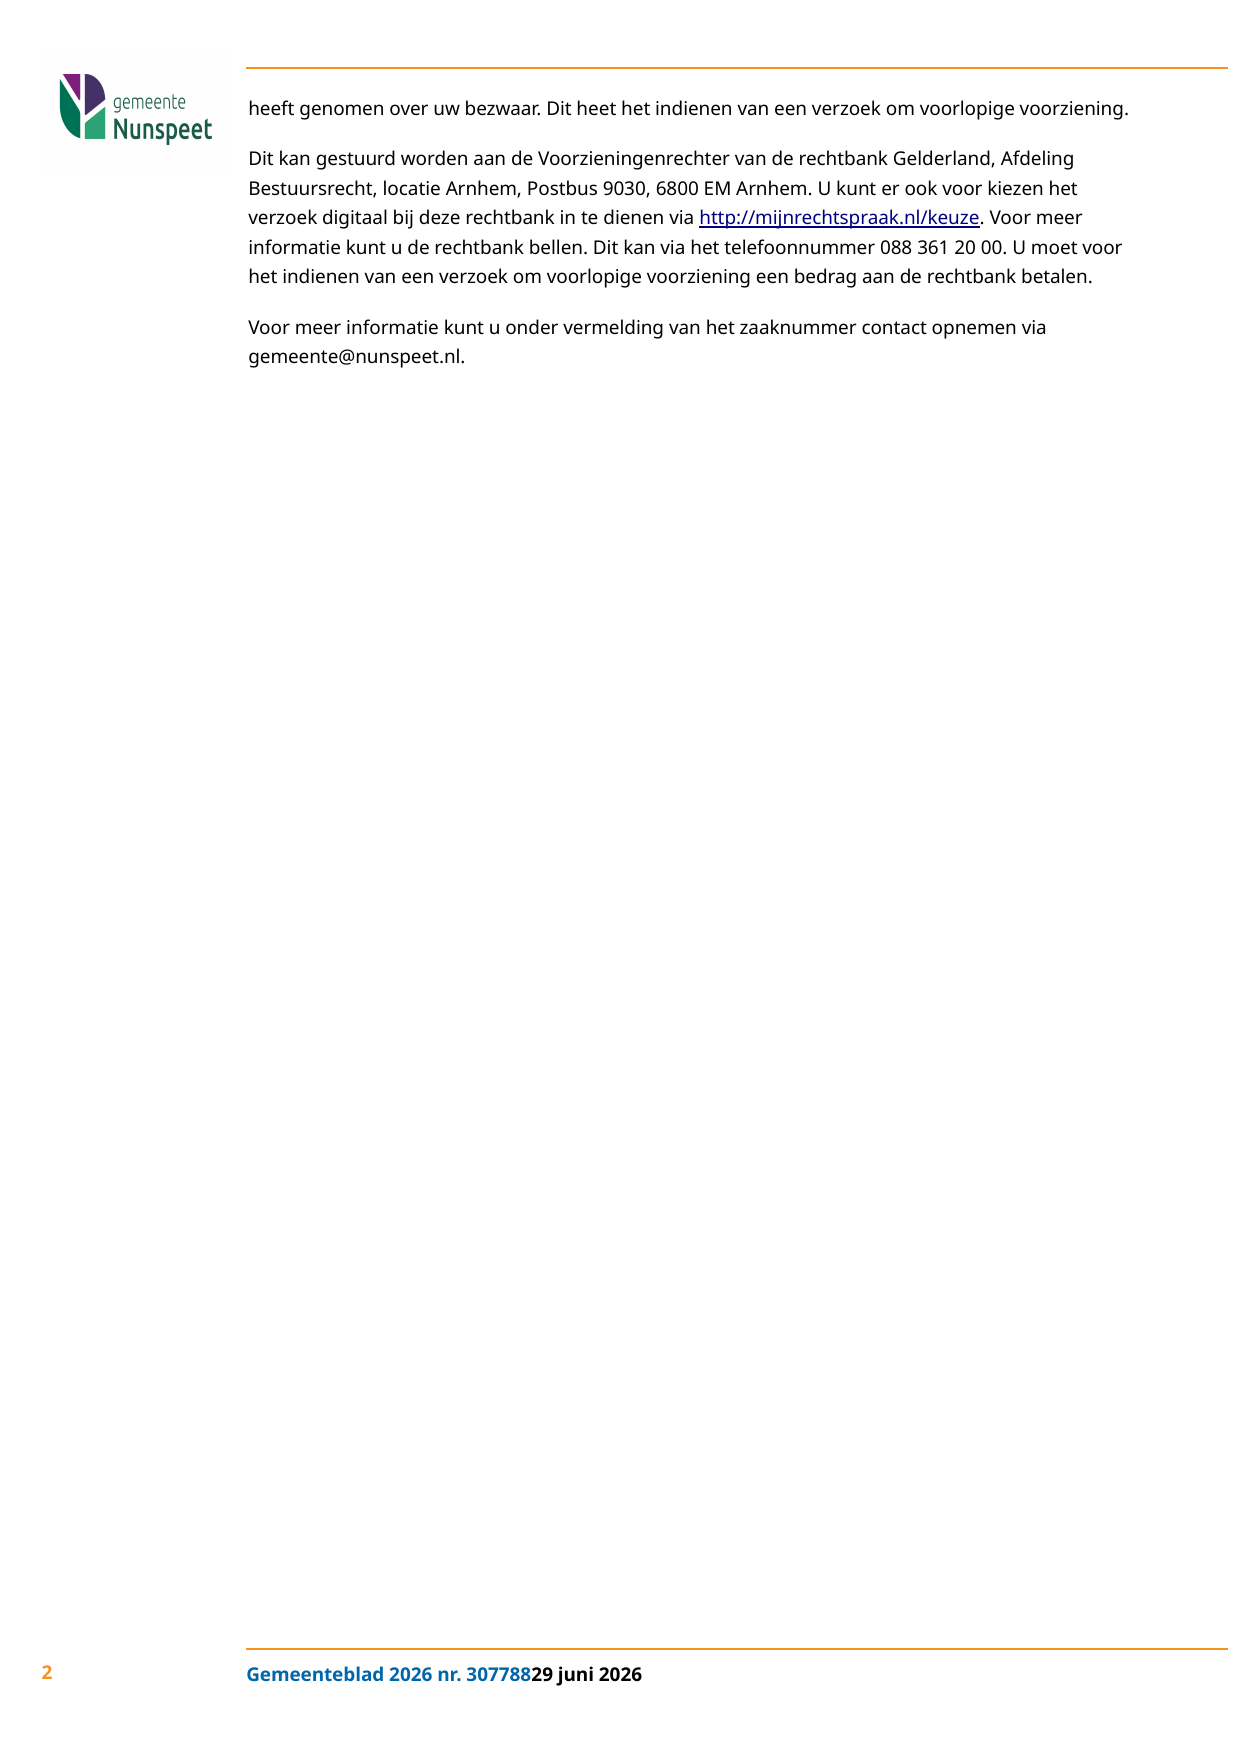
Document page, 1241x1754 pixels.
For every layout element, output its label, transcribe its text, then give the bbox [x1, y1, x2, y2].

text heeft genomen over uw bezwaar. Dit heet het indienen van een verzoek om voorlopige voorziening. [248, 95, 1152, 121]
text Dit kan gestuurd worden aan de Voorzieningenrechter van de rechtbank Gelderland, Afdeling Bestuursrecht, locatie Arnhem, Postbus 9030, 6800 EM Arnhem. U kunt er ook voor kiezen het verzoek digitaal bij deze rechtbank in te dienen via http://mijnrechtspraak.nl/keuze. Voor meer informatie kunt u de rechtbank bellen. Dit kan via het telefoonnummer 088 361 20 00. U moet voor het indienen van een verzoek om voorlopige voorziening een bedrag aan de rechtbank betalen. [248, 145, 1152, 289]
picture [41, 47, 231, 172]
text Voor meer informatie kunt u onder vermelding van het zaaknummer contact opnemen via gemeente@nunspeet.nl. [248, 314, 1152, 369]
